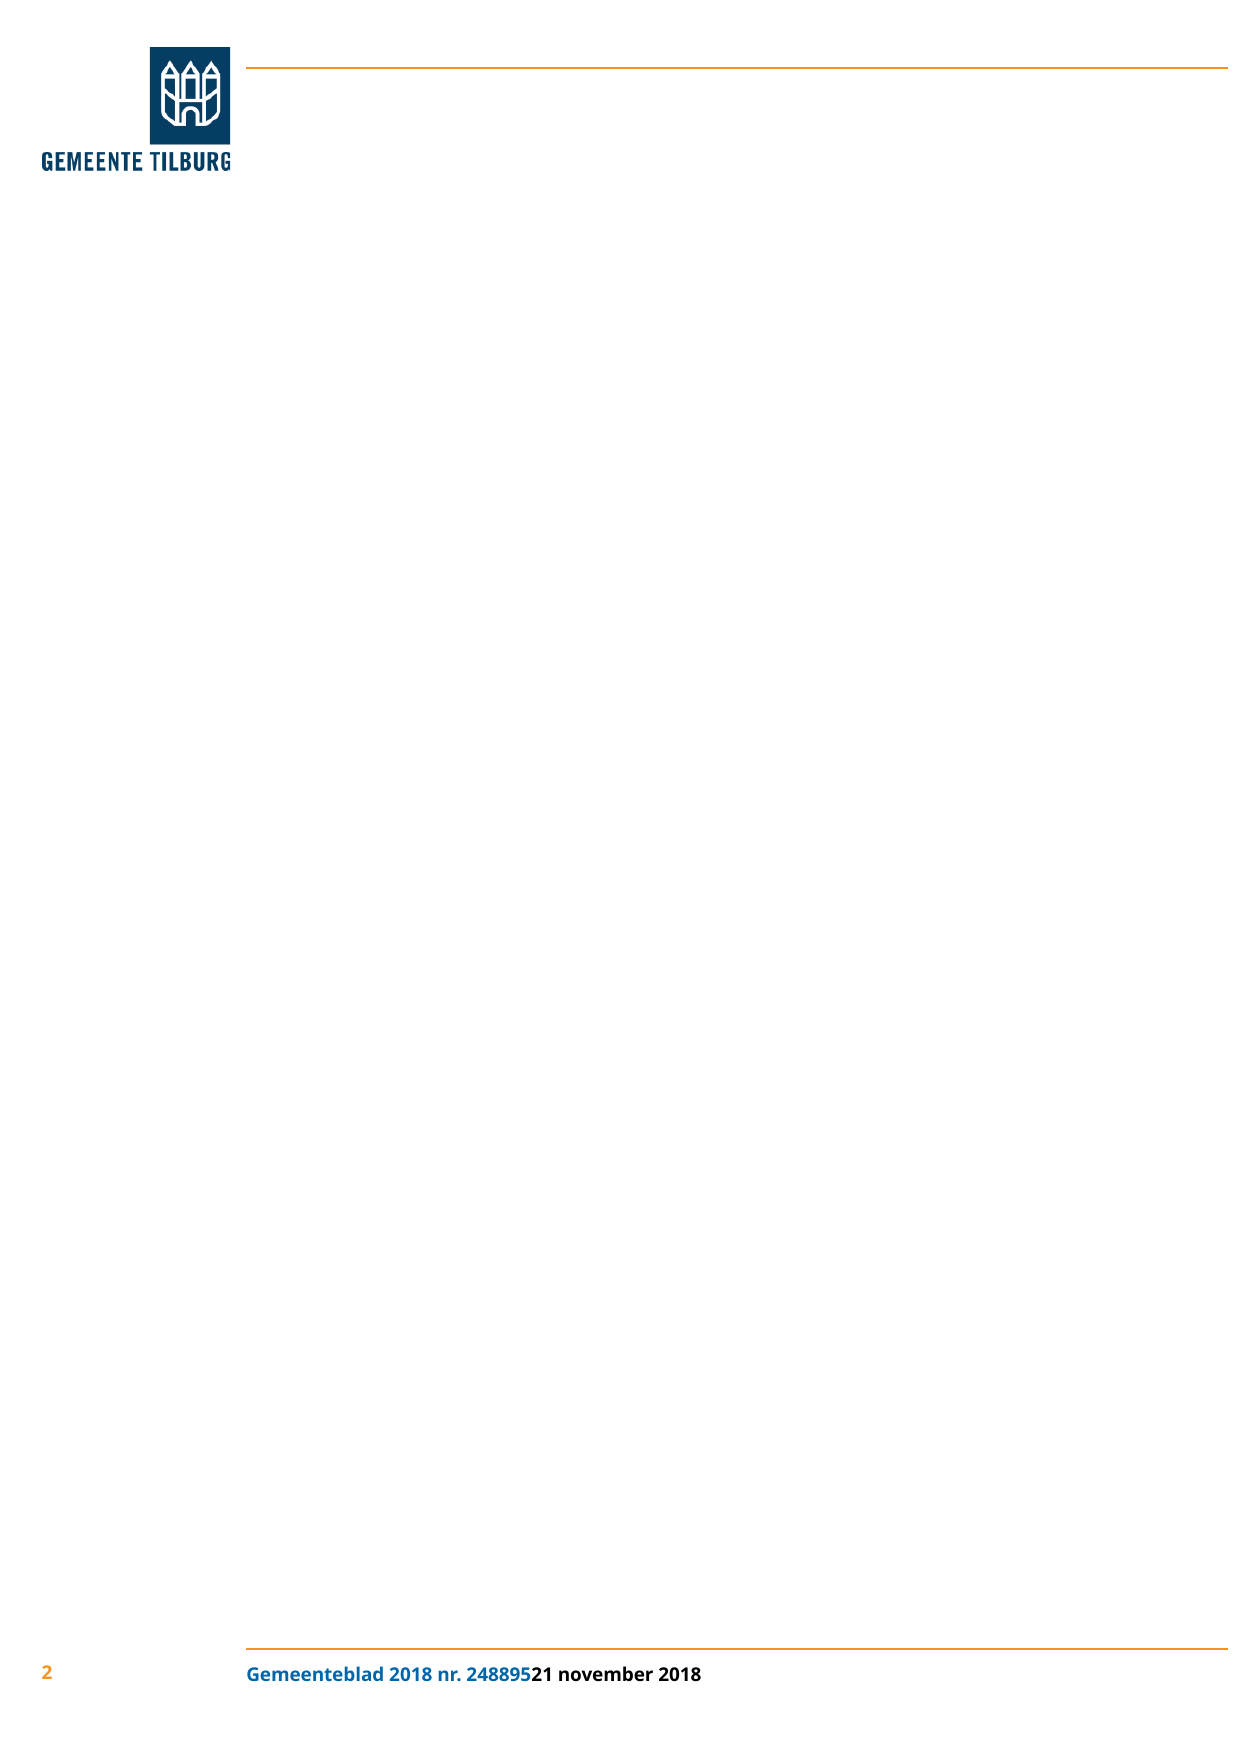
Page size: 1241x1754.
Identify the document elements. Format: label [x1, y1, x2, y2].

picture [41, 47, 231, 172]
